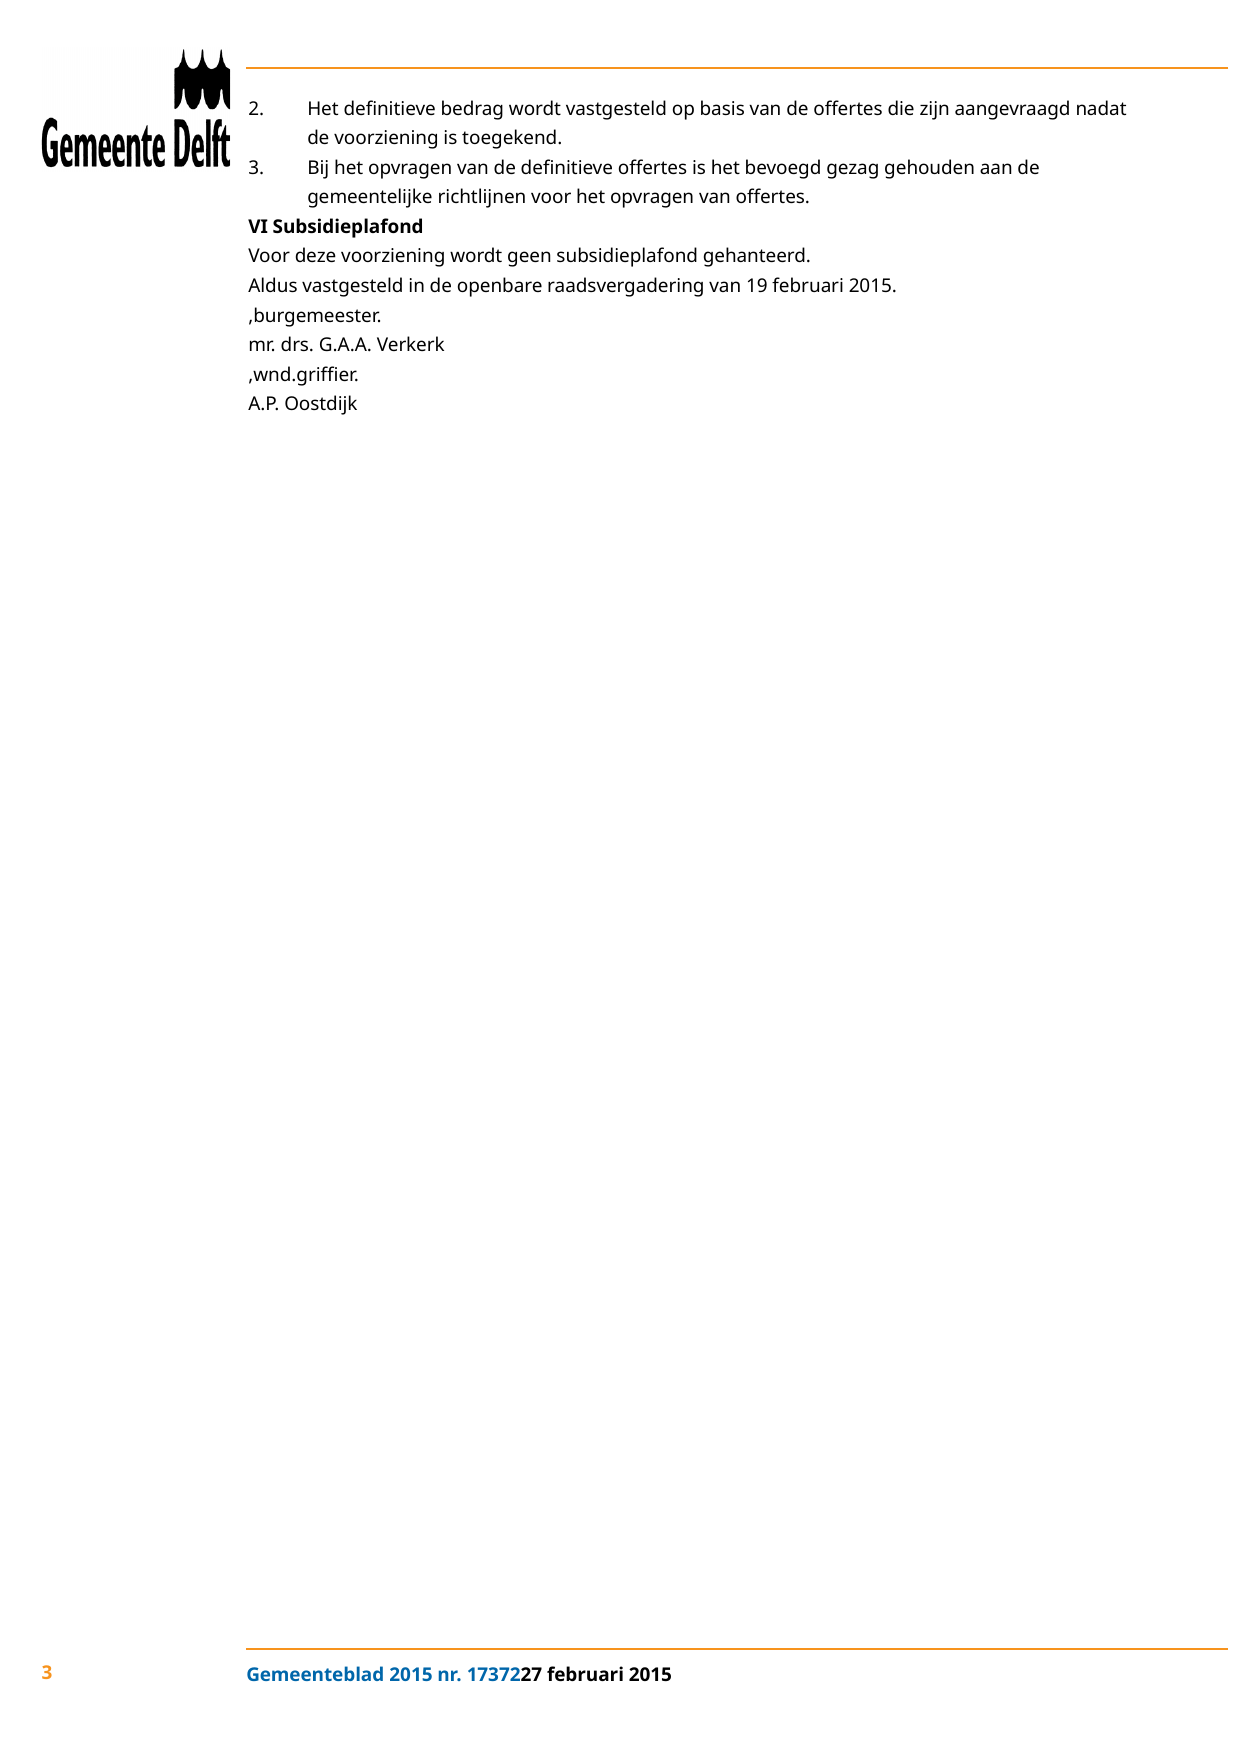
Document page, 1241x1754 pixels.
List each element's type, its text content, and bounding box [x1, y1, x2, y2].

text Aldus vastgesteld in de openbare raadsvergadering van 19 februari 2015. [248, 272, 1152, 298]
text ,wnd.griffier. [248, 361, 1152, 387]
text Voor deze voorziening wordt geen subsidieplafond gehanteerd. [248, 243, 1152, 268]
list Bij het opvragen van de definitieve offertes is het bevoegd gezag gehouden aan de gemeentelijke richtlijnen voor het opvragen van offertes. [248, 154, 1152, 209]
list Het definitieve bedrag wordt vastgesteld op basis van de offertes die zijn aangevraagd nadat de voorziening is toegekend. [248, 95, 1152, 150]
text mr. drs. G.A.A. Verkerk [248, 331, 1152, 357]
text A.P. Oostdijk [248, 391, 1152, 416]
picture [41, 47, 231, 172]
text ,burgemeester. [248, 302, 1152, 328]
text VI Subsidieplafond [248, 213, 1152, 239]
